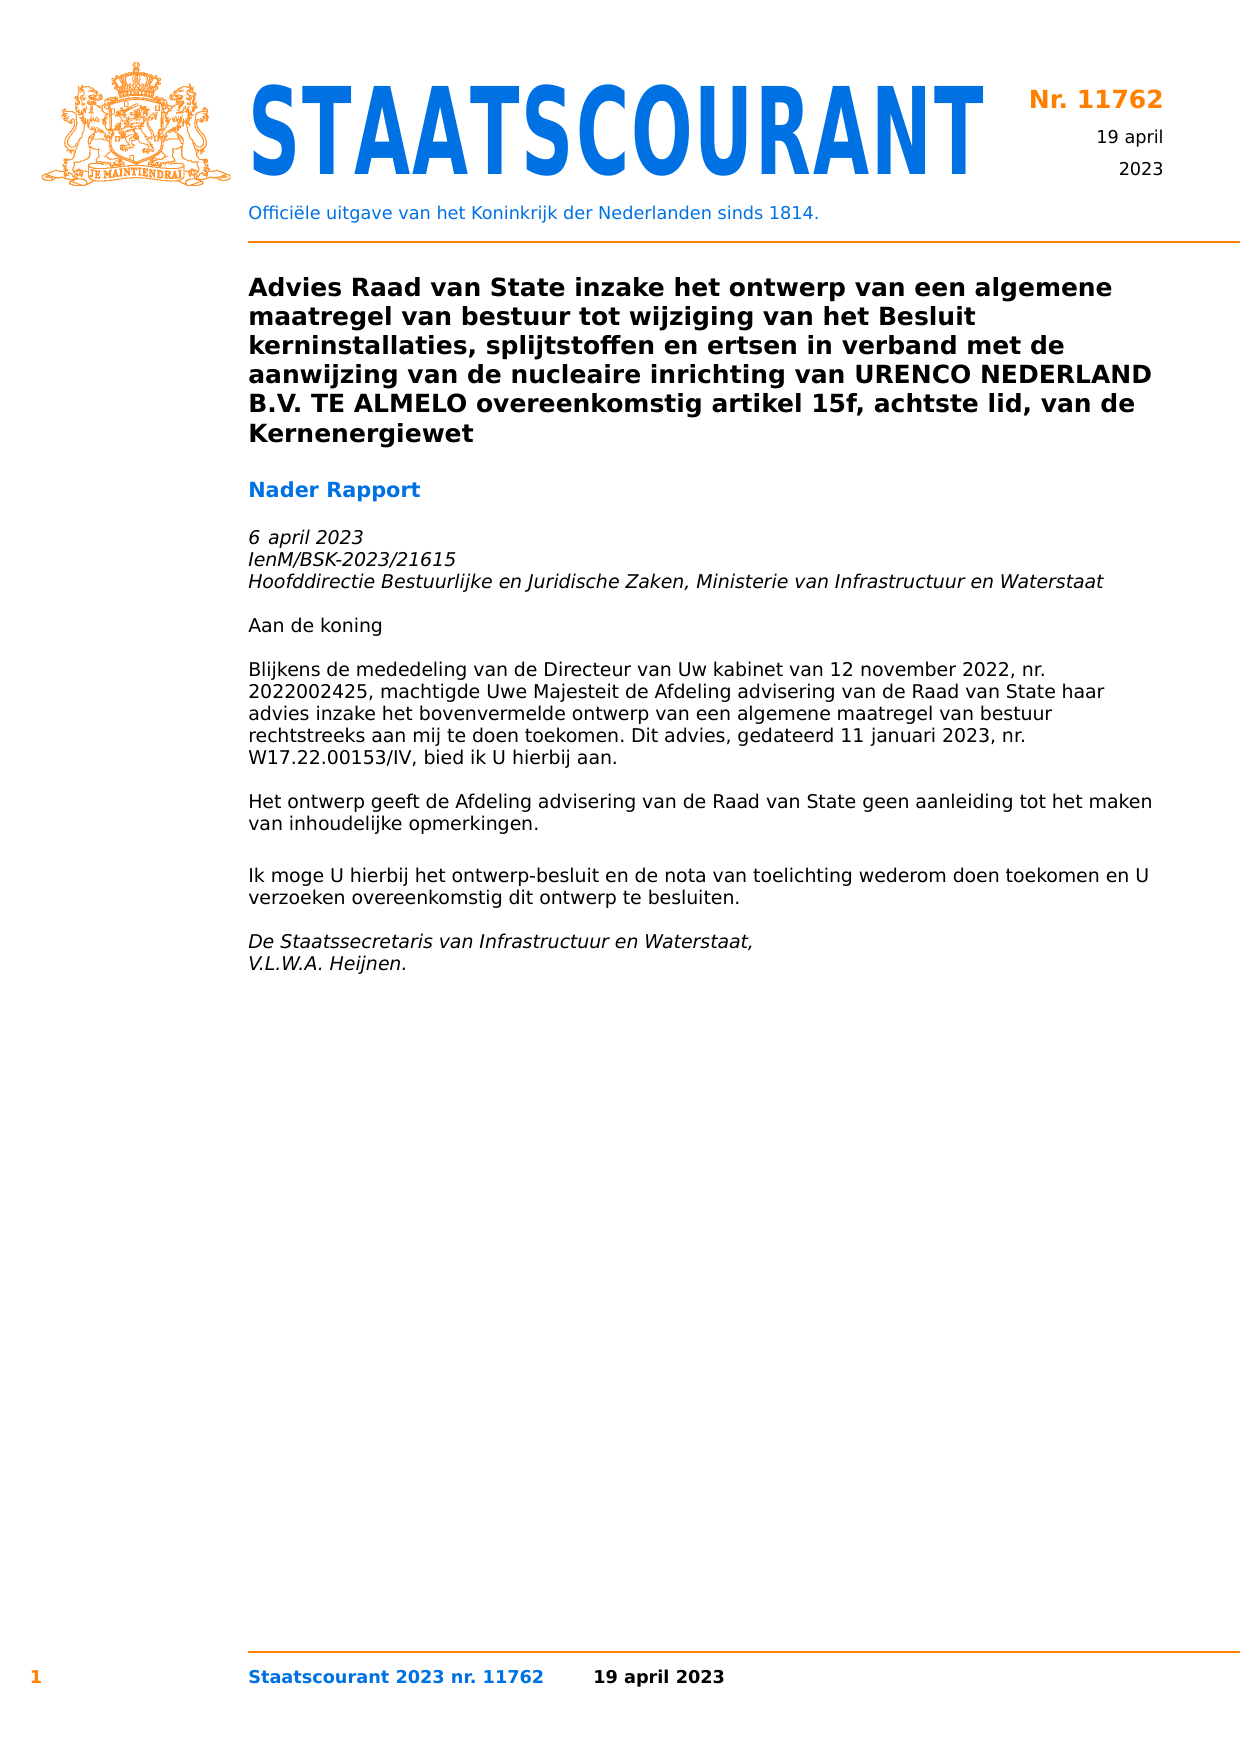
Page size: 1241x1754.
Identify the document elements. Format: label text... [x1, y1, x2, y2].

text 6 april 2023 [248, 527, 1163, 549]
text Het ontwerp geeft de Afdeling advisering van de Raad van State geen aanleiding tot het maken van inhoudelijke opmerkingen. [248, 791, 1163, 835]
picture [41, 62, 231, 186]
text Aan de koning [248, 615, 1163, 637]
table_cell 19 april [998, 121, 1240, 153]
table_header Nr. 11762 [998, 62, 1240, 121]
text De Staatssecretaris van Infrastructuur en Waterstaat, V.L.W.A. Heijnen. [248, 931, 1163, 974]
text Ik moge U hierbij het ontwerp-besluit en de nota van toelichting wederom doen toekomen en U verzoeken overeenkomstig dit ontwerp te besluiten. [248, 865, 1163, 909]
table_cell Officiële uitgave van het Koninkrijk der Nederlanden sinds 1814. [248, 203, 1240, 241]
text Blijkens de mededeling van de Directeur van Uw kabinet van 12 november 2022, nr. 2022002425, machtigde Uwe Majesteit de Afdeling advisering van de Raad van State haar advies inzake het bovenvermelde ontwerp van een algemene maatregel van bestuur rechtstreeks aan mij te doen toekomen. Dit advies, gedateerd 11 januari 2023, nr. W17.22.00153/IV, bied ik U hierbij aan. [248, 659, 1163, 769]
text Hoofddirectie Bestuurlijke en Juridische Zaken, Ministerie van Infrastructuur en Waterstaat [248, 571, 1163, 593]
table_header STAATSCOURANT [248, 62, 998, 203]
text IenM/BSK-2023/21615 [248, 549, 1163, 571]
table_cell 2023 [998, 153, 1240, 203]
subtitle Nader Rapport [248, 478, 1163, 502]
subtitle Advies Raad van State inzake het ontwerp van een algemene maatregel van bestuur tot wijziging van het Besluit kerninstallaties, splijtstoffen en ertsen in verband met de aanwijzing van de nucleaire inrichting van URENCO NEDERLAND B.V. TE ALMELO overeenkomstig artikel 15f, achtste lid, van de Kernenergiewet [248, 273, 1163, 448]
table_header [25, 62, 248, 241]
